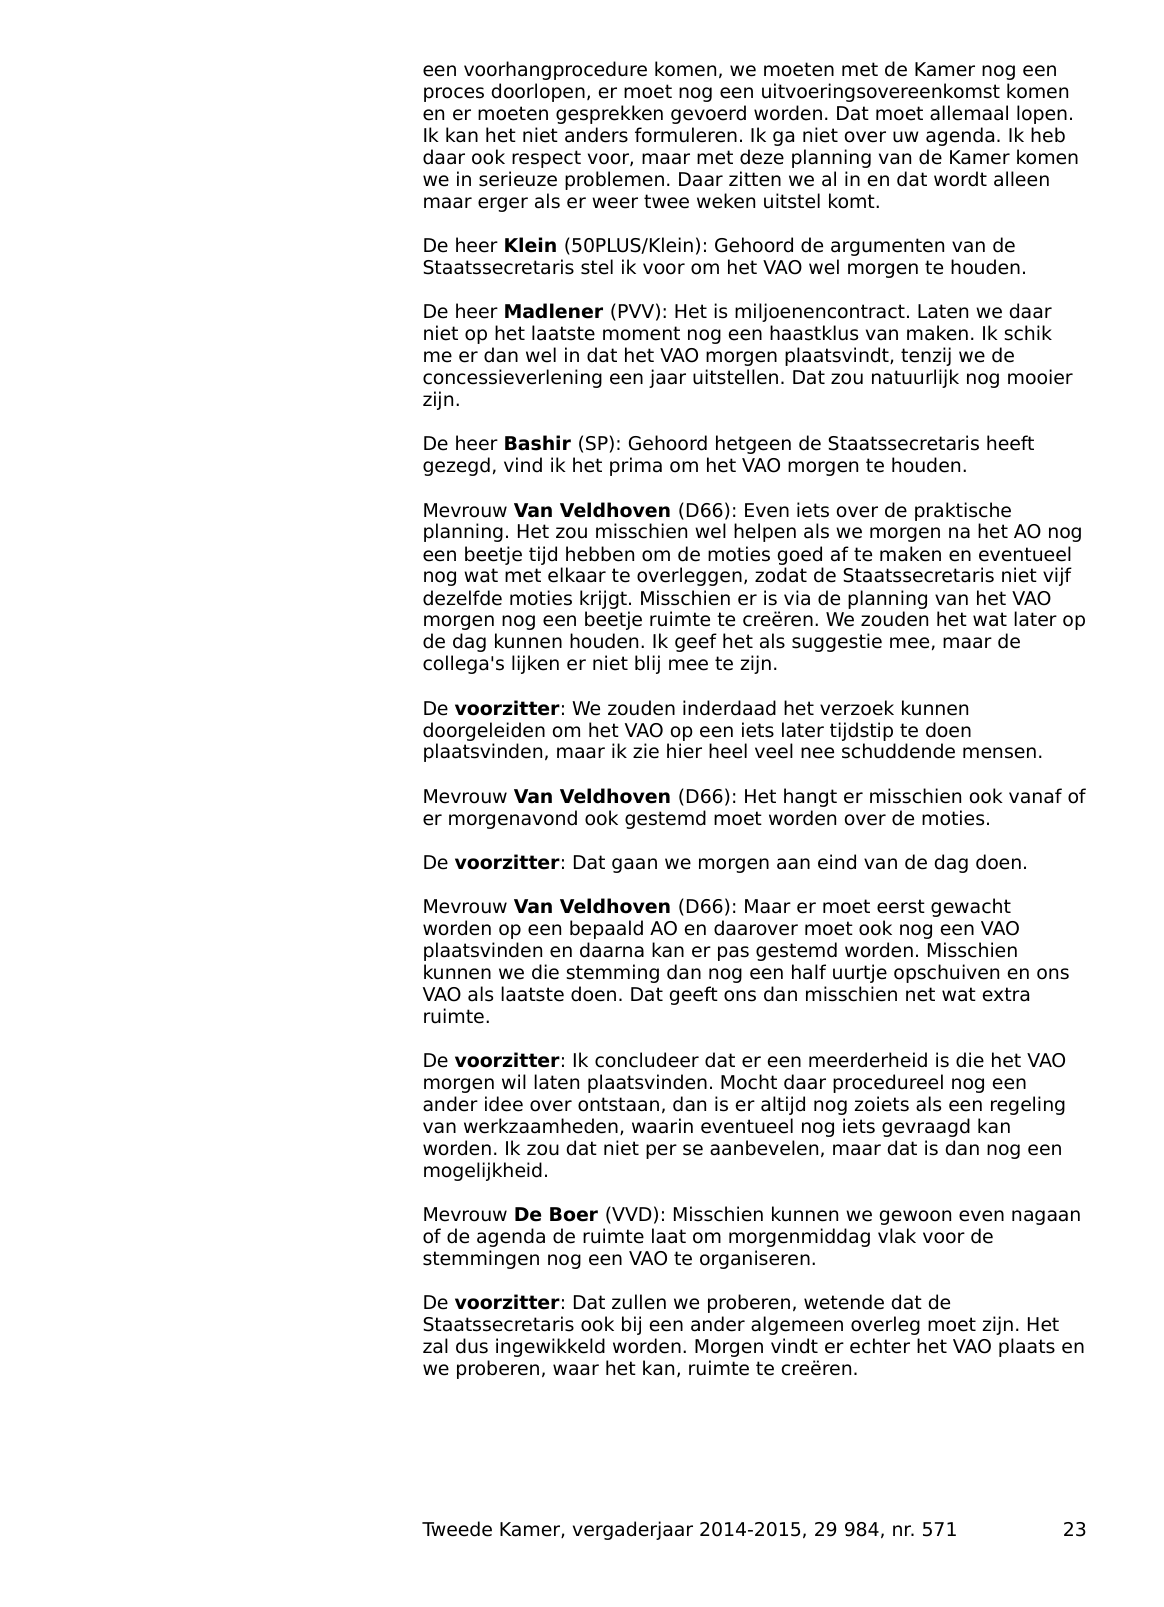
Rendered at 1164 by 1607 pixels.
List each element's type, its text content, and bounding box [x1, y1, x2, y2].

text een voorhangprocedure komen, we moeten met de Kamer nog een proces doorlopen, er moet nog een uitvoeringsovereenkomst komen en er moeten gesprekken gevoerd worden. Dat moet allemaal lopen. Ik kan het niet anders formuleren. Ik ga niet over uw agenda. Ik heb daar ook respect voor, maar met deze planning van de Kamer komen we in serieuze problemen. Daar zitten we al in en dat wordt alleen maar erger als er weer twee weken uitstel komt. [422, 59, 1087, 213]
text De heer Bashir (SP): Gehoord hetgeen de Staatssecretaris heeft gezegd, vind ik het prima om het VAO morgen te houden. [422, 433, 1087, 477]
text De voorzitter: Dat zullen we proberen, wetende dat de Staatssecretaris ook bij een ander algemeen overleg moet zijn. Het zal dus ingewikkeld worden. Morgen vindt er echter het VAO plaats en we proberen, waar het kan, ruimte te creëren. [422, 1292, 1087, 1380]
text De voorzitter: Ik concludeer dat er een meerderheid is die het VAO morgen wil laten plaatsvinden. Mocht daar procedureel nog een ander idee over ontstaan, dan is er altijd nog zoiets als een regeling van werkzaamheden, waarin eventueel nog iets gevraagd kan worden. Ik zou dat niet per se aanbevelen, maar dat is dan nog een mogelijkheid. [422, 1050, 1087, 1182]
text De voorzitter: We zouden inderdaad het verzoek kunnen doorgeleiden om het VAO op een iets later tijdstip te doen plaatsvinden, maar ik zie hier heel veel nee schuddende mensen. [422, 697, 1087, 763]
text De heer Madlener (PVV): Het is miljoenencontract. Laten we daar niet op het laatste moment nog een haastklus van maken. Ik schik me er dan wel in dat het VAO morgen plaatsvindt, tenzij we de concessieverlening een jaar uitstellen. Dat zou natuurlijk nog mooier zijn. [422, 301, 1087, 411]
text Mevrouw De Boer (VVD): Misschien kunnen we gewoon even nagaan of de agenda de ruimte laat om morgenmiddag vlak voor de stemmingen nog een VAO te organiseren. [422, 1204, 1087, 1270]
text Mevrouw Van Veldhoven (D66): Maar er moet eerst gewacht worden op een bepaald AO en daarover moet ook nog een VAO plaatsvinden en daarna kan er pas gestemd worden. Misschien kunnen we die stemming dan nog een half uurtje opschuiven en ons VAO als laatste doen. Dat geeft ons dan misschien net wat extra ruimte. [422, 896, 1087, 1028]
text Mevrouw Van Veldhoven (D66): Even iets over de praktische planning. Het zou misschien wel helpen als we morgen na het AO nog een beetje tijd hebben om de moties goed af te maken en eventueel nog wat met elkaar te overleggen, zodat de Staatssecretaris niet vijf dezelfde moties krijgt. Misschien er is via de planning van het VAO morgen nog een beetje ruimte te creëren. We zouden het wat later op de dag kunnen houden. Ik geef het als suggestie mee, maar de collega's lijken er niet blij mee te zijn. [422, 499, 1087, 675]
text De heer Klein (50PLUS/Klein): Gehoord de argumenten van de Staatssecretaris stel ik voor om het VAO wel morgen te houden. [422, 235, 1087, 279]
text De voorzitter: Dat gaan we morgen aan eind van de dag doen. [422, 852, 1087, 874]
text Mevrouw Van Veldhoven (D66): Het hangt er misschien ook vanaf of er morgenavond ook gestemd moet worden over de moties. [422, 786, 1087, 829]
